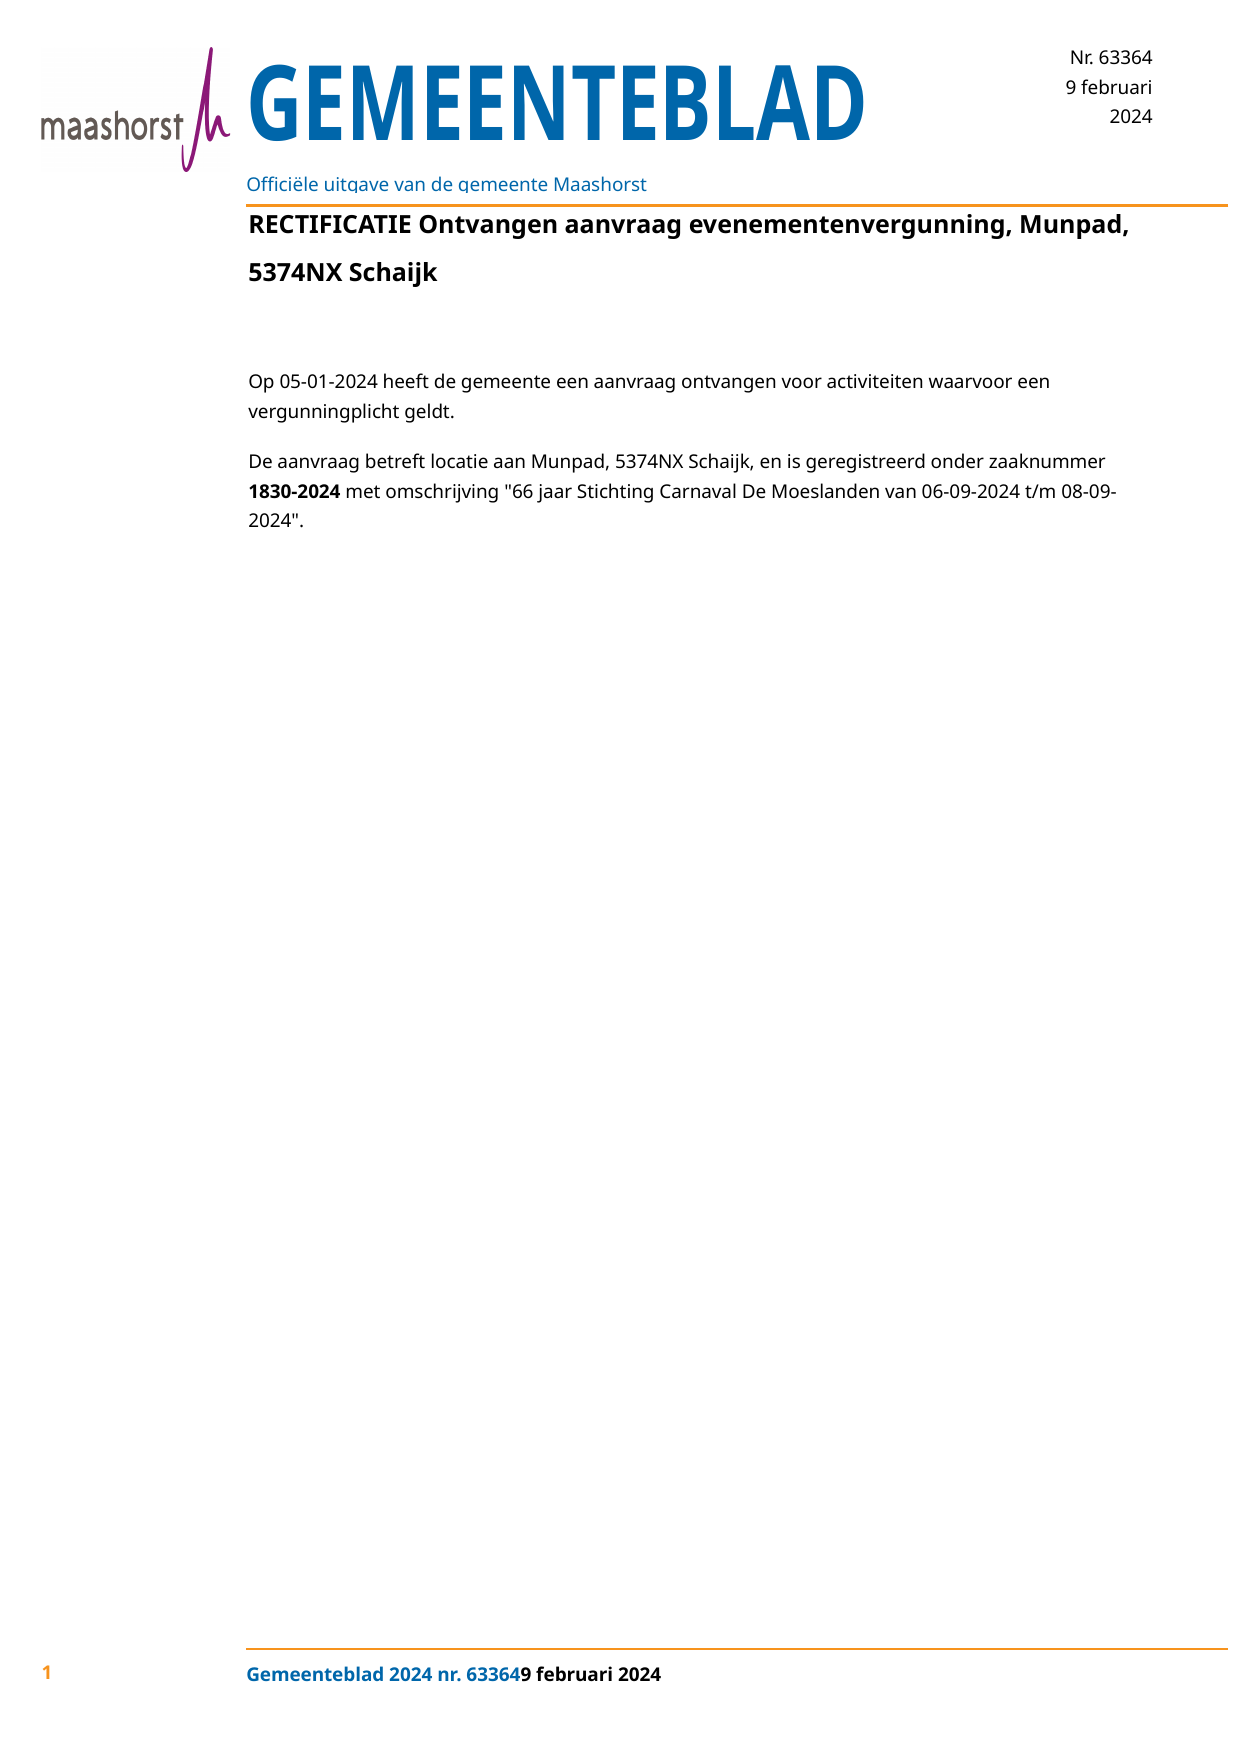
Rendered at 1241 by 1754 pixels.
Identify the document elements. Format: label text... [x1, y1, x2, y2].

picture [41, 47, 231, 172]
text Op 05-01-2024 heeft de gemeente een aanvraag ontvangen voor activiteiten waarvoor een vergunningplicht geldt. [248, 368, 1152, 424]
text De aanvraag betreft locatie aan Munpad, 5374NX Schaijk, en is geregistreerd onder zaaknummer 1830-2024 met omschrijving "66 jaar Stichting Carnaval De Moeslanden van 06-09-2024 t/m 08-09-2024". [248, 448, 1152, 533]
text RECTIFICATIE Ontvangen aanvraag evenementenvergunning, Munpad, 5374NX Schaijk [248, 207, 1152, 288]
